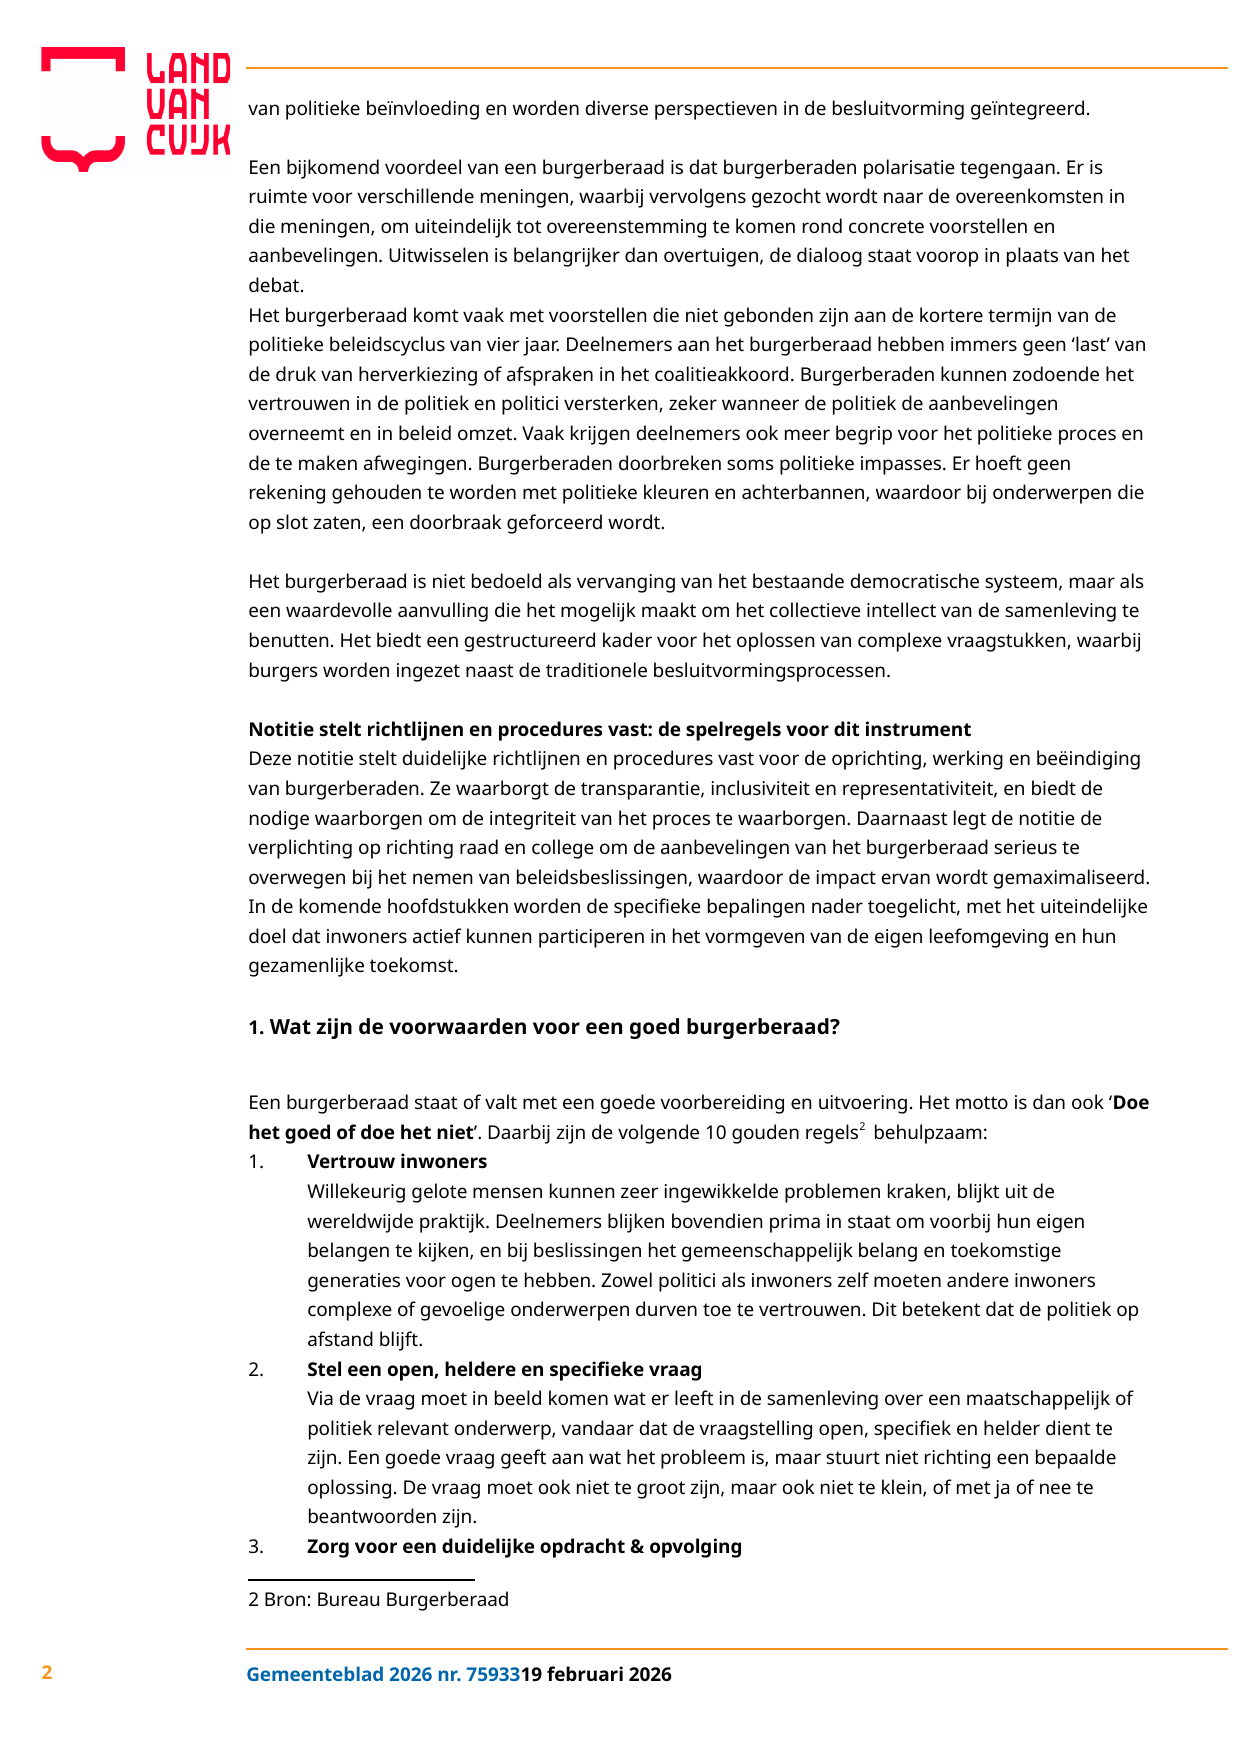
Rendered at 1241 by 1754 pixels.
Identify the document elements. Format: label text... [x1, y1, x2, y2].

list Stel een open, heldere en specifieke vraag [248, 1356, 1152, 1382]
text Het burgerberaad komt vaak met voorstellen die niet gebonden zijn aan de kortere termijn van de politieke beleidscyclus van vier jaar. Deelnemers aan het burgerberaad hebben immers geen ‘last’ van de druk van herverkiezing of afspraken in het coalitieakkoord. Burgerberaden kunnen zodoende het vertrouwen in de politiek en politici versterken, zeker wanneer de politiek de aanbevelingen overneemt en in beleid omzet. Vaak krijgen deelnemers ook meer begrip voor het politieke proces en de te maken afwegingen. Burgerberaden doorbreken soms politieke impasses. Er hoeft geen rekening gehouden te worden met politieke kleuren en achterbannen, waardoor bij onderwerpen die op slot zaten, een doorbraak geforceerd wordt. [248, 302, 1152, 535]
text In de komende hoofdstukken worden de specifieke bepalingen nader toegelicht, met het uiteindelijke doel dat inwoners actief kunnen participeren in het vormgeven van de eigen leefomgeving en hun gezamenlijke toekomst. [248, 893, 1152, 978]
list Zorg voor een duidelijke opdracht & opvolging [248, 1533, 1152, 1559]
text 1. Wat zijn de voorwaarden voor een goed burgerberaad? [248, 1012, 1152, 1040]
list Via de vraag moet in beeld komen wat er leeft in de samenleving over een maatschappelijk of politiek relevant onderwerp, vandaar dat de vraagstelling open, specifiek en helder dient te zijn. Een goede vraag geeft aan wat het probleem is, maar stuurt niet richting een bepaalde oplossing. De vraag moet ook niet te groot zijn, maar ook niet te klein, of met ja of nee te beantwoorden zijn. [248, 1385, 1152, 1529]
list Willekeurig gelote mensen kunnen zeer ingewikkelde problemen kraken, blijkt uit de wereldwijde praktijk. Deelnemers blijken bovendien prima in staat om voorbij hun eigen belangen te kijken, en bij beslissingen het gemeenschappelijk belang en toekomstige generaties voor ogen te hebben. Zowel politici als inwoners zelf moeten andere inwoners complexe of gevoelige onderwerpen durven toe te vertrouwen. Dit betekent dat de politiek op afstand blijft. [248, 1178, 1152, 1352]
picture [41, 47, 231, 172]
text Het burgerberaad is niet bedoeld als vervanging van het bestaande democratische systeem, maar als een waardevolle aanvulling die het mogelijk maakt om het collectieve intellect van de samenleving te benutten. Het biedt een gestructureerd kader voor het oplossen van complexe vraagstukken, waarbij burgers worden ingezet naast de traditionele besluitvormingsprocessen. [248, 568, 1152, 683]
list Vertrouw inwoners [248, 1149, 1152, 1174]
text Notitie stelt richtlijnen en procedures vast: de spelregels voor dit instrument [248, 716, 1152, 742]
text Een bijkomend voordeel van een burgerberaad is dat burgerberaden polarisatie tegengaan. Er is ruimte voor verschillende meningen, waarbij vervolgens gezocht wordt naar de overeenkomsten in die meningen, om uiteindelijk tot overeenstemming te komen rond concrete voorstellen en aanbevelingen. Uitwisselen is belangrijker dan overtuigen, de dialoog staat voorop in plaats van het debat. [248, 154, 1152, 298]
text Deze notitie stelt duidelijke richtlijnen en procedures vast voor de oprichting, werking en beëindiging van burgerberaden. Ze waarborgt de transparantie, inclusiviteit en representativiteit, en biedt de nodige waarborgen om de integriteit van het proces te waarborgen. Daarnaast legt de notitie de verplichting op richting raad en college om de aanbevelingen van het burgerberaad serieus te overwegen bij het nemen van beleidsbeslissingen, waardoor de impact ervan wordt gemaximaliseerd. [248, 746, 1152, 890]
text van politieke beïnvloeding en worden diverse perspectieven in de besluitvorming geïntegreerd. [248, 95, 1152, 121]
text Bron: Bureau Burgerberaad [248, 1586, 1152, 1612]
text Een burgerberaad staat of valt met een goede voorbereiding en uitvoering. Het motto is dan ook ‘Doe het goed of doe het niet’. Daarbij zijn de volgende 10 gouden regels behulpzaam: [248, 1089, 1152, 1145]
